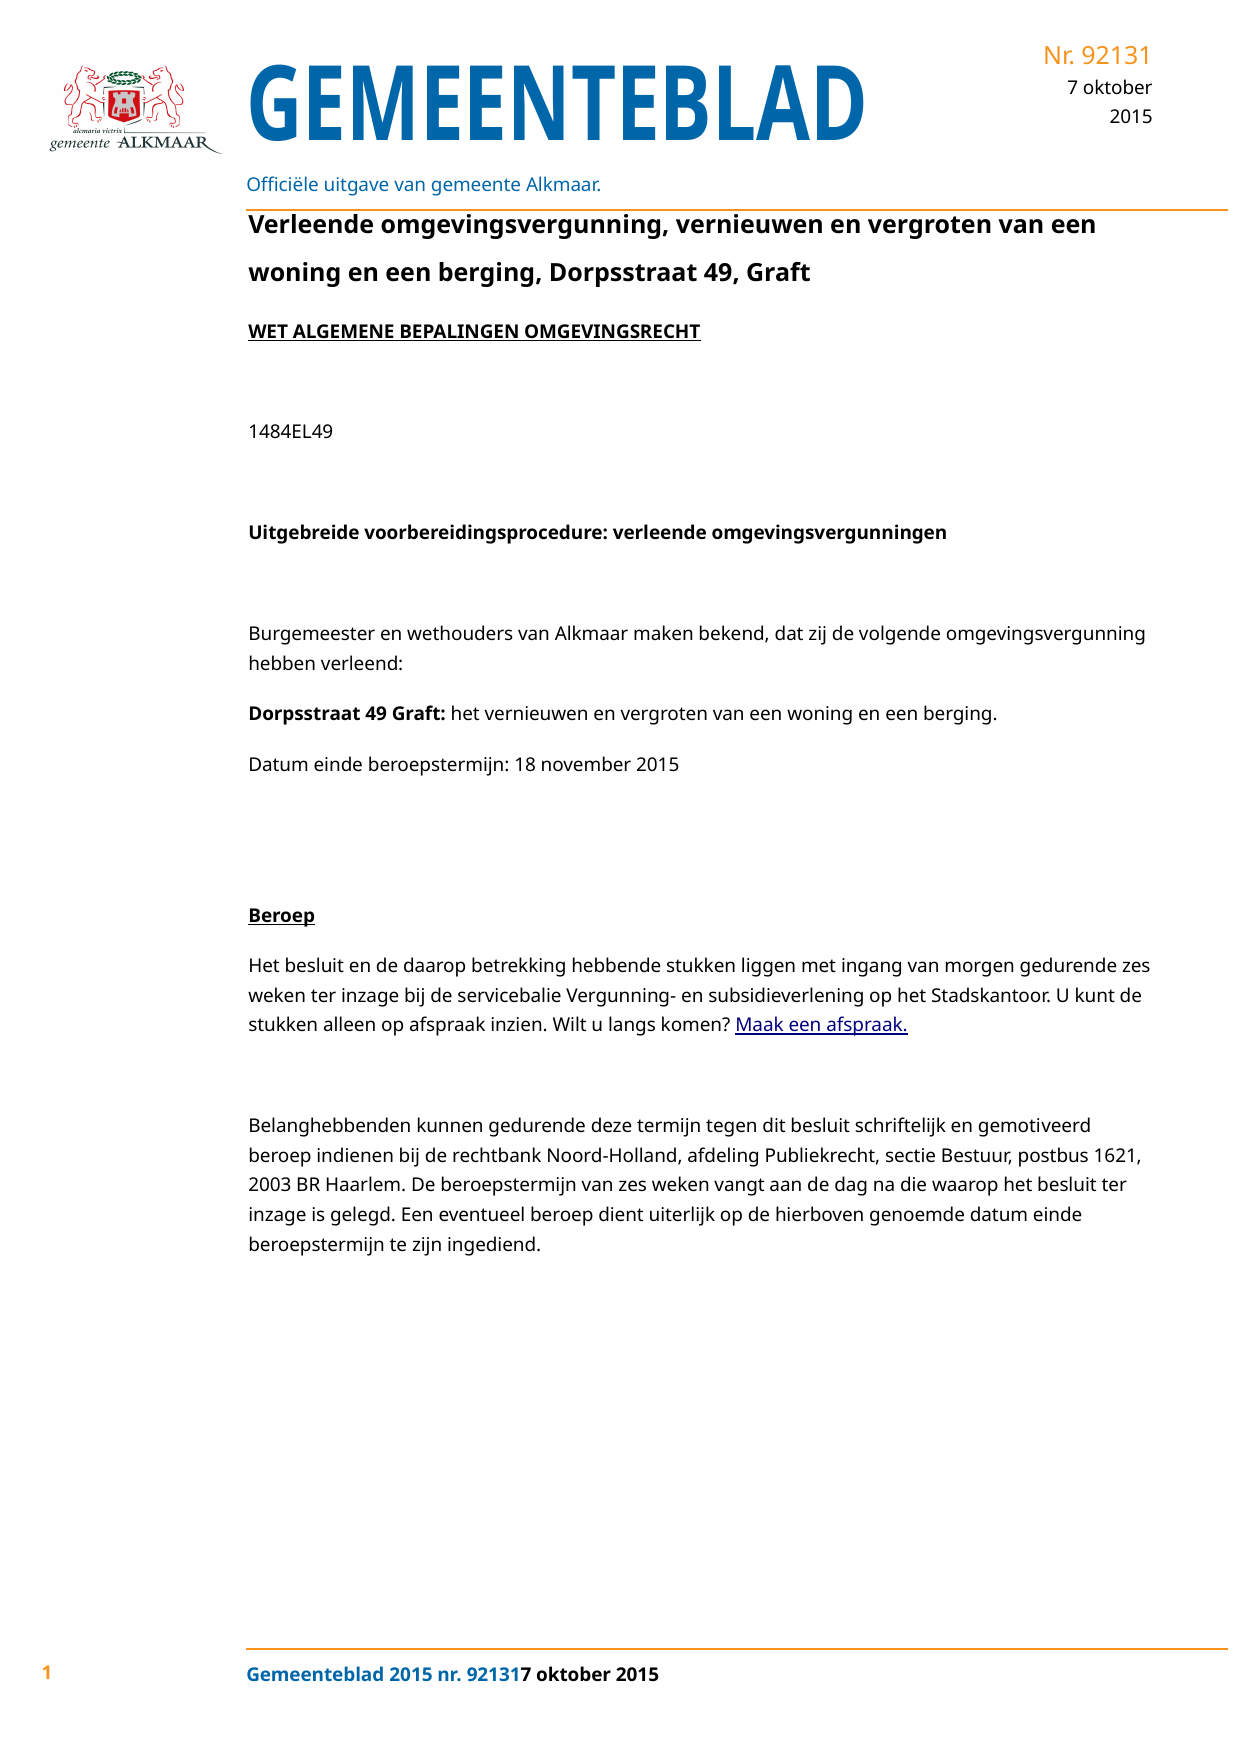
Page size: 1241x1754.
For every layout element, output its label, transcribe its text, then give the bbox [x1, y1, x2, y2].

text Verleende omgevingsvergunning, vernieuwen en vergroten van een woning en een berging, Dorpsstraat 49, Graft [248, 211, 1152, 288]
text Burgemeester en wethouders van Alkmaar maken bekend, dat zij de volgende omgevingsvergunning hebben verleend: [248, 620, 1152, 676]
picture [41, 47, 231, 172]
text Beroep [248, 902, 1152, 928]
text 1484EL49 [248, 419, 1152, 444]
text Dorpsstraat 49 Graft: het vernieuwen en vergroten van een woning en een berging. [248, 700, 1152, 726]
text WET ALGEMENE BEPALINGEN OMGEVINGSRECHT [248, 318, 1152, 344]
text Belanghebbenden kunnen gedurende deze termijn tegen dit besluit schriftelijk en gemoti­veerd beroep indie­nen bij de rechtbank Noord-Holland, afdeling Publiekrecht, sectie Bestuur, postbus 1621, 2003 BR Haarlem. De beroepstermijn van zes weken vangt aan de dag na die waarop het besluit ter inzage is gelegd. Een eventueel beroep dient uiterlijk op de hierboven genoemde datum einde beroepstermijn te zijn ingediend. [248, 1112, 1152, 1257]
text Het besluit en de daarop betrekking hebbende stukken liggen met ingang van morgen gedurende zes weken ter inzage bij de servicebalie Vergunning- en subsidieverlening op het Stadskantoor. U kunt de stukken alleen op afspraak inzien. Wilt u langs komen? Maak een afspraak. [248, 952, 1152, 1037]
text Uitgebreide voorbereidingsprocedure: verleende omgevingsvergunningen [248, 519, 1152, 545]
text Datum einde beroepstermijn: 18 november 2015 [248, 751, 1152, 777]
